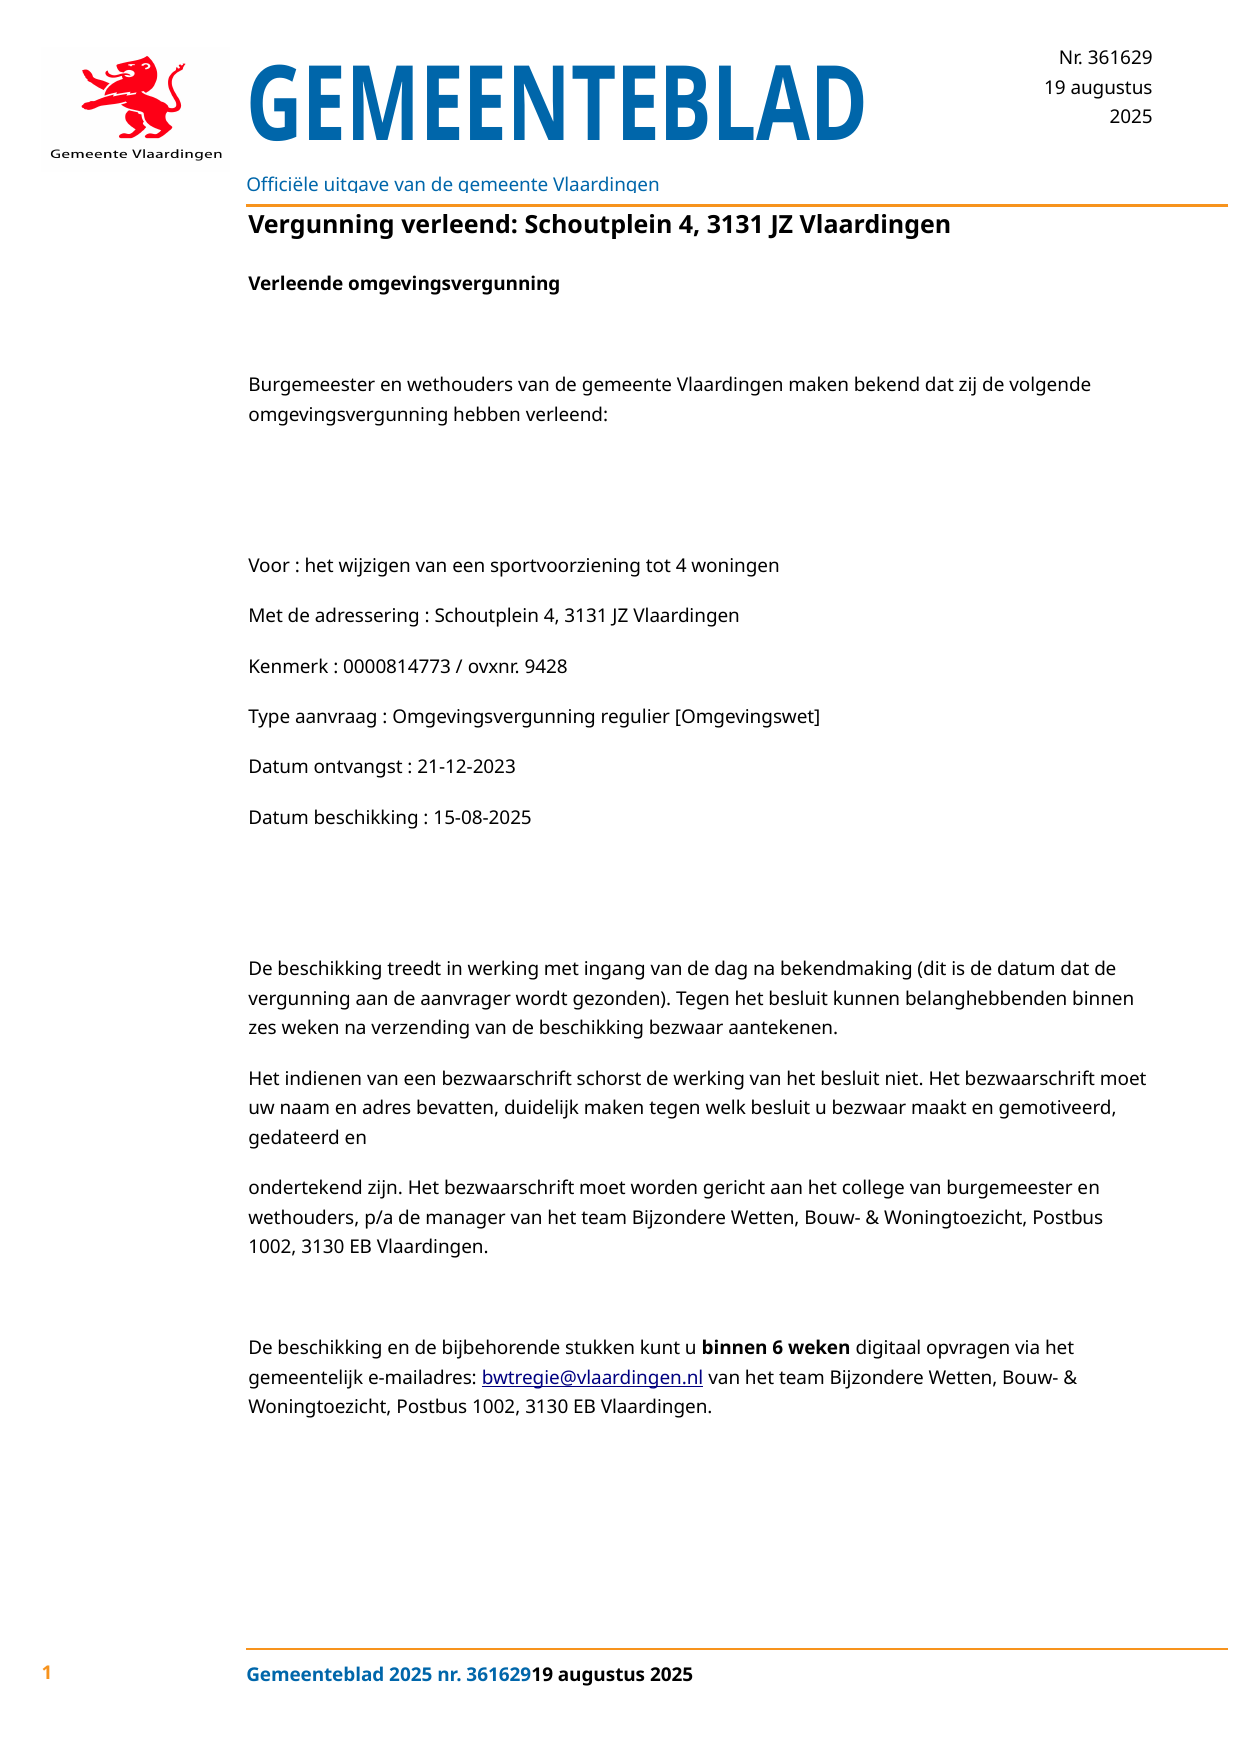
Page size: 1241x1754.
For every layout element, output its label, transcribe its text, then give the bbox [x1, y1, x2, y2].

text Datum ontvangst : 21-12-2023 [248, 754, 1152, 779]
text ondertekend zijn. Het bezwaarschrift moet worden gericht aan het college van burgemeester en wethouders, p/a de manager van het team Bijzondere Wetten, Bouw- & Woningtoezicht, Postbus 1002, 3130 EB Vlaardingen. [248, 1174, 1152, 1259]
text De beschikking treedt in werking met ingang van de dag na bekendmaking (dit is de datum dat de vergunning aan de aanvrager wordt gezonden). Tegen het besluit kunnen belanghebbenden binnen zes weken na verzending van de beschikking bezwaar aantekenen. [248, 955, 1152, 1040]
text Voor : het wijzigen van een sportvoorziening tot 4 woningen [248, 552, 1152, 578]
text De beschikking en de bijbehorende stukken kunt u binnen 6 weken digitaal opvragen via het gemeentelijk e-mailadres: bwtregie@vlaardingen.nl van het team Bijzondere Wetten, Bouw- & Woningtoezicht, Postbus 1002, 3130 EB Vlaardingen. [248, 1334, 1152, 1419]
text Met de adressering : Schoutplein 4, 3131 JZ Vlaardingen [248, 602, 1152, 628]
text Het indienen van een bezwaarschrift schorst de werking van het besluit niet. Het bezwaarschrift moet uw naam en adres bevatten, duidelijk maken tegen welk besluit u bezwaar maakt en gemotiveerd, gedateerd en [248, 1065, 1152, 1150]
text Datum beschikking : 15-08-2025 [248, 804, 1152, 830]
text Kenmerk : 0000814773 / ovxnr. 9428 [248, 653, 1152, 678]
picture [41, 47, 231, 172]
text Burgemeester en wethouders van de gemeente Vlaardingen maken bekend dat zij de volgende omgevingsvergunning hebben verleend: [248, 371, 1152, 426]
text Type aanvraag : Omgevingsvergunning regulier [Omgevingswet] [248, 703, 1152, 729]
text Verleende omgevingsvergunning [248, 270, 1152, 296]
text Vergunning verleend: Schoutplein 4, 3131 JZ Vlaardingen [248, 207, 1152, 241]
